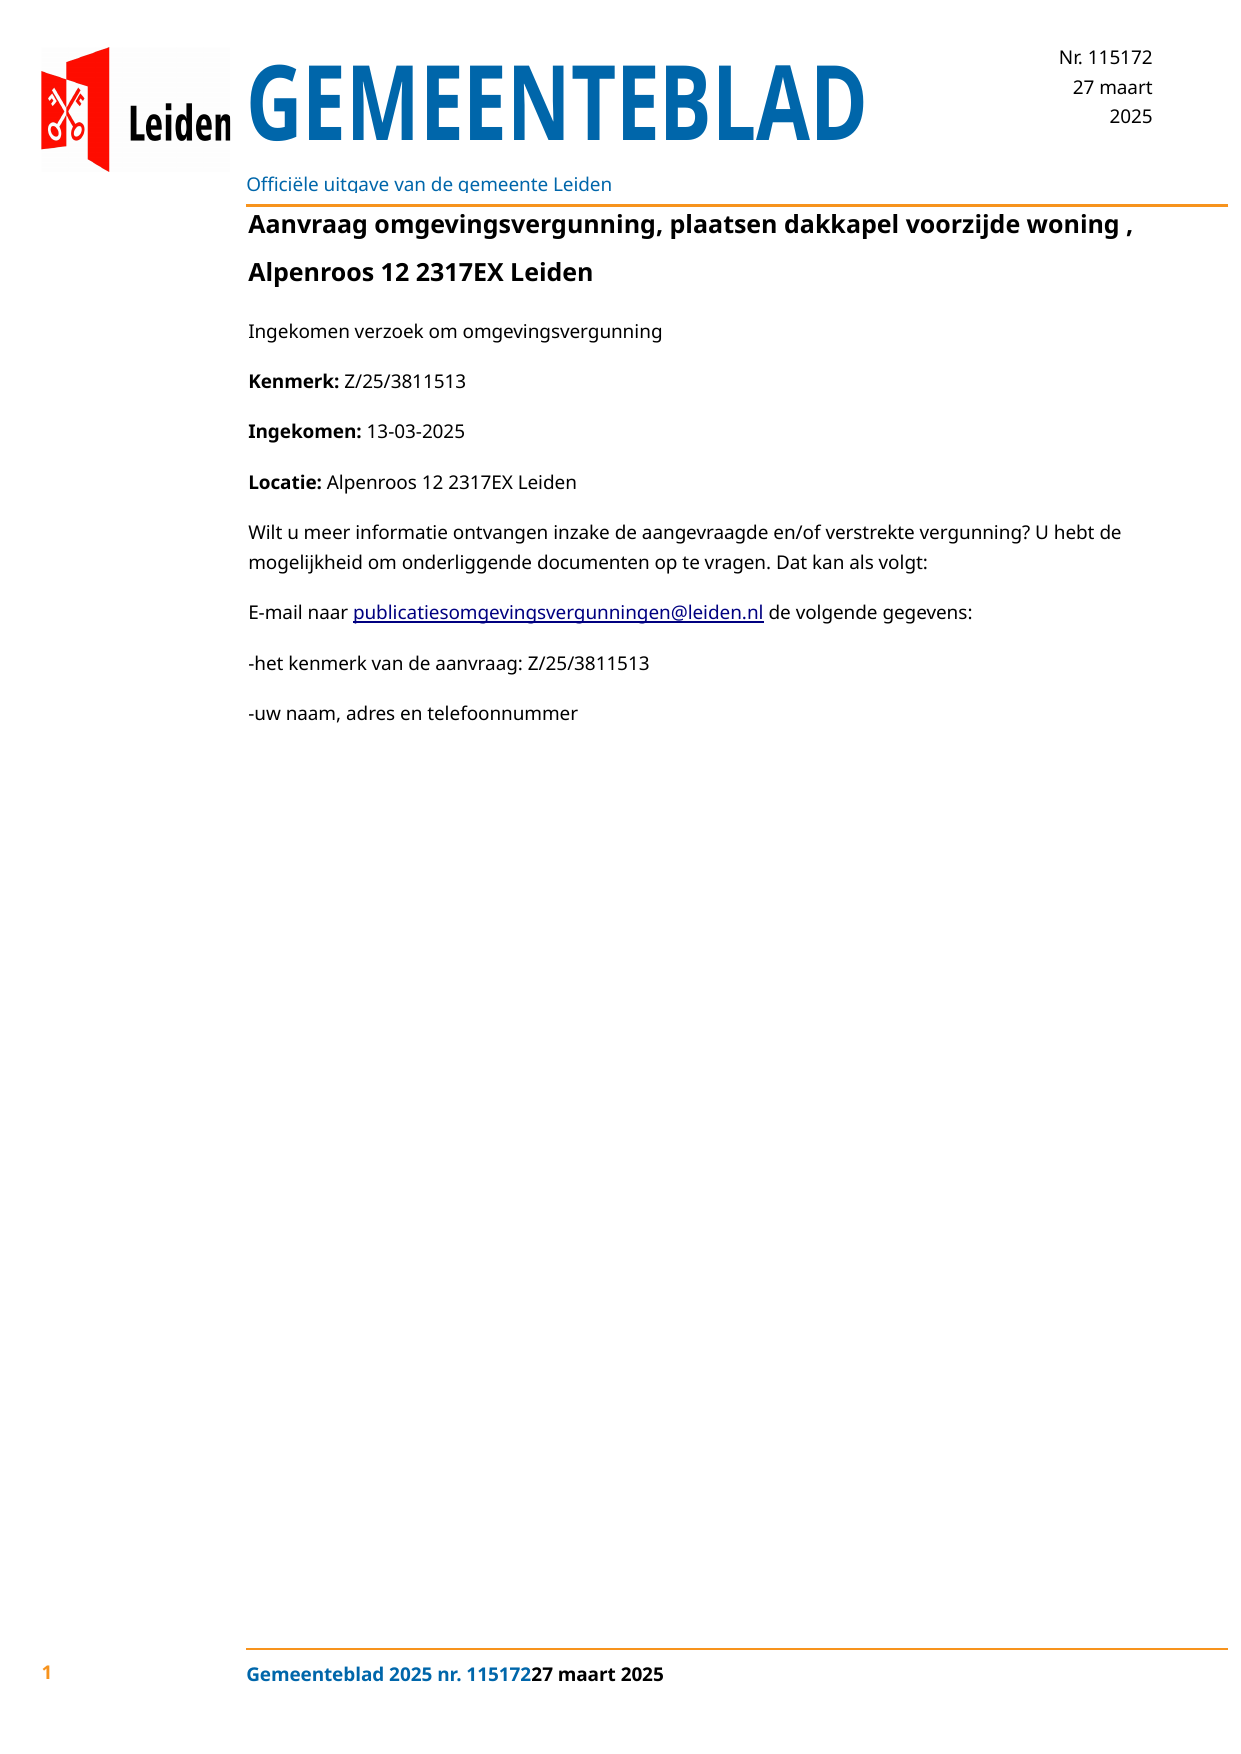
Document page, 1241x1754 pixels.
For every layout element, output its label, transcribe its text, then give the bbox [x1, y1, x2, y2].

text E-mail naar publicatiesomgevingsvergunningen@leiden.nl de volgende gegevens: [248, 599, 1152, 625]
text Kenmerk: Z/25/3811513 [248, 368, 1152, 394]
text Ingekomen: 13-03-2025 [248, 419, 1152, 444]
picture [41, 47, 231, 172]
text Locatie: Alpenroos 12 2317EX Leiden [248, 469, 1152, 495]
text Ingekomen verzoek om omgevingsvergunning [248, 318, 1152, 344]
text Wilt u meer informatie ontvangen inzake de aangevraagde en/of verstrekte vergunning? U hebt de mogelijkheid om onderliggende documenten op te vragen. Dat kan als volgt: [248, 519, 1152, 575]
text -het kenmerk van de aanvraag: Z/25/3811513 [248, 650, 1152, 676]
text -uw naam, adres en telefoonnummer [248, 700, 1152, 726]
text Aanvraag omgevingsvergunning, plaatsen dakkapel voorzijde woning , Alpenroos 12 2317EX Leiden [248, 207, 1152, 288]
